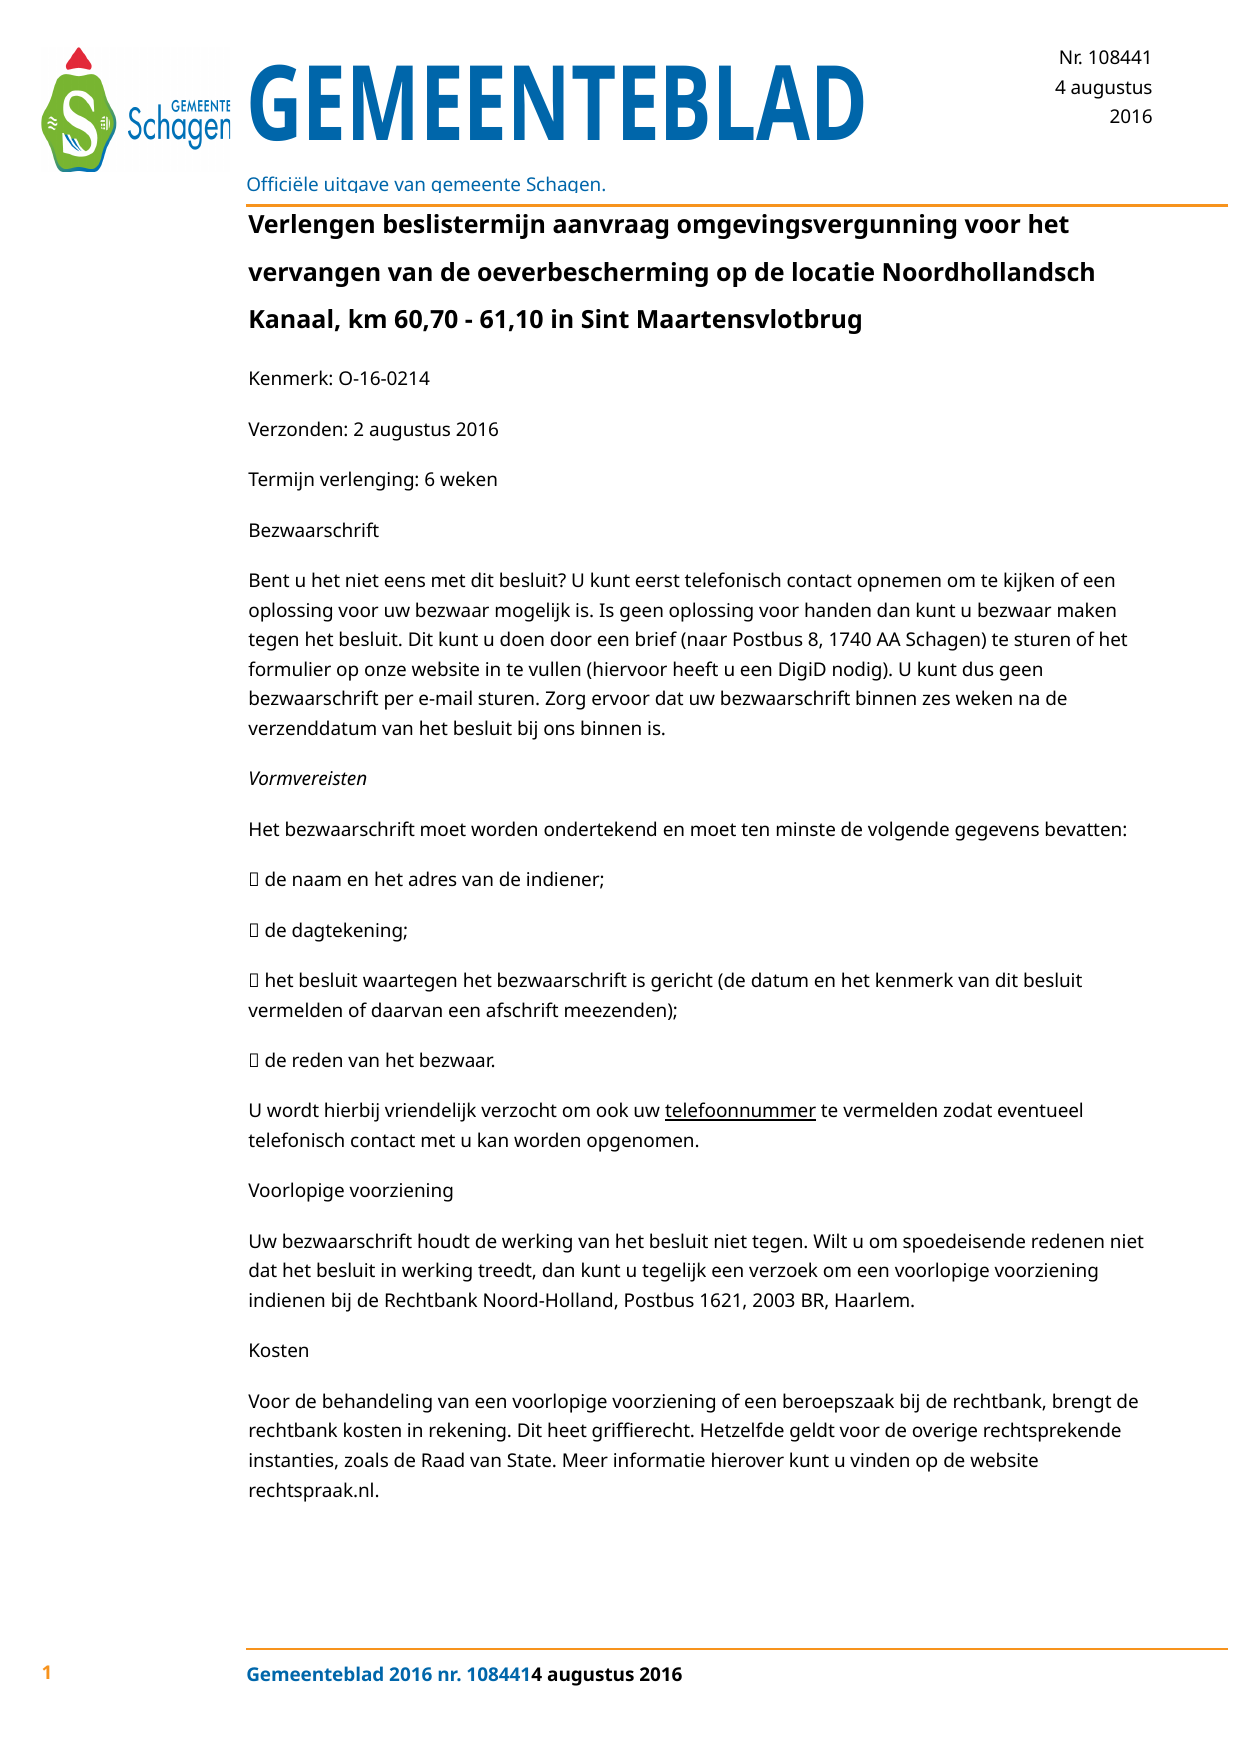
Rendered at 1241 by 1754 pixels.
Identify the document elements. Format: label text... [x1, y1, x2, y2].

text Vormvereisten [248, 766, 1152, 791]
text Voor de behandeling van een voorlopige voorziening of een beroepszaak bij de rechtbank, brengt de rechtbank kosten in rekening. Dit heet griffierecht. Hetzelfde geldt voor de overige rechtsprekende instanties, zoals de Raad van State. Meer informatie hierover kunt u vinden op de website rechtspraak.nl. [248, 1388, 1152, 1502]
text  de naam en het adres van de indiener; [248, 866, 1152, 892]
picture [41, 47, 231, 172]
text Bezwaarschrift [248, 517, 1152, 542]
text Bent u het niet eens met dit besluit? U kunt eerst telefonisch contact opnemen om te kijken of een oplossing voor uw bezwaar mogelijk is. Is geen oplossing voor handen dan kunt u bezwaar maken tegen het besluit. Dit kunt u doen door een brief (naar Postbus 8, 1740 AA Schagen) te sturen of het formulier op onze website in te vullen (hiervoor heeft u een DigiD nodig). U kunt dus geen bezwaarschrift per e-mail sturen. Zorg ervoor dat uw bezwaarschrift binnen zes weken na de verzenddatum van het besluit bij ons binnen is. [248, 567, 1152, 741]
text  de reden van het bezwaar. [248, 1047, 1152, 1073]
text Het bezwaarschrift moet worden ondertekend en moet ten minste de volgende gegevens bevatten: [248, 816, 1152, 842]
text  de dagtekening; [248, 917, 1152, 942]
text  het besluit waartegen het bezwaarschrift is gericht (de datum en het kenmerk van dit besluit vermelden of daarvan een afschrift meezenden); [248, 967, 1152, 1022]
text Verzonden: 2 augustus 2016 [248, 416, 1152, 442]
text Kenmerk: O-16-0214 [248, 366, 1152, 391]
text Voorlopige voorziening [248, 1178, 1152, 1203]
text Kosten [248, 1338, 1152, 1363]
text Uw bezwaarschrift houdt de werking van het besluit niet tegen. Wilt u om spoedeisende redenen niet dat het besluit in werking treedt, dan kunt u tegelijk een verzoek om een voorlopige voorziening indienen bij de Rechtbank Noord-Holland, Postbus 1621, 2003 BR, Haarlem. [248, 1228, 1152, 1313]
text Verlengen beslistermijn aanvraag omgevingsvergunning voor het vervangen van de oeverbescherming op de locatie Noordhollandsch Kanaal, km 60,70 - 61,10 in Sint Maartensvlotbrug [248, 207, 1152, 336]
text U wordt hierbij vriendelijk verzocht om ook uw telefoonnummer te vermelden zodat eventueel telefonisch contact met u kan worden opgenomen. [248, 1098, 1152, 1153]
text Termijn verlenging: 6 weken [248, 466, 1152, 492]
